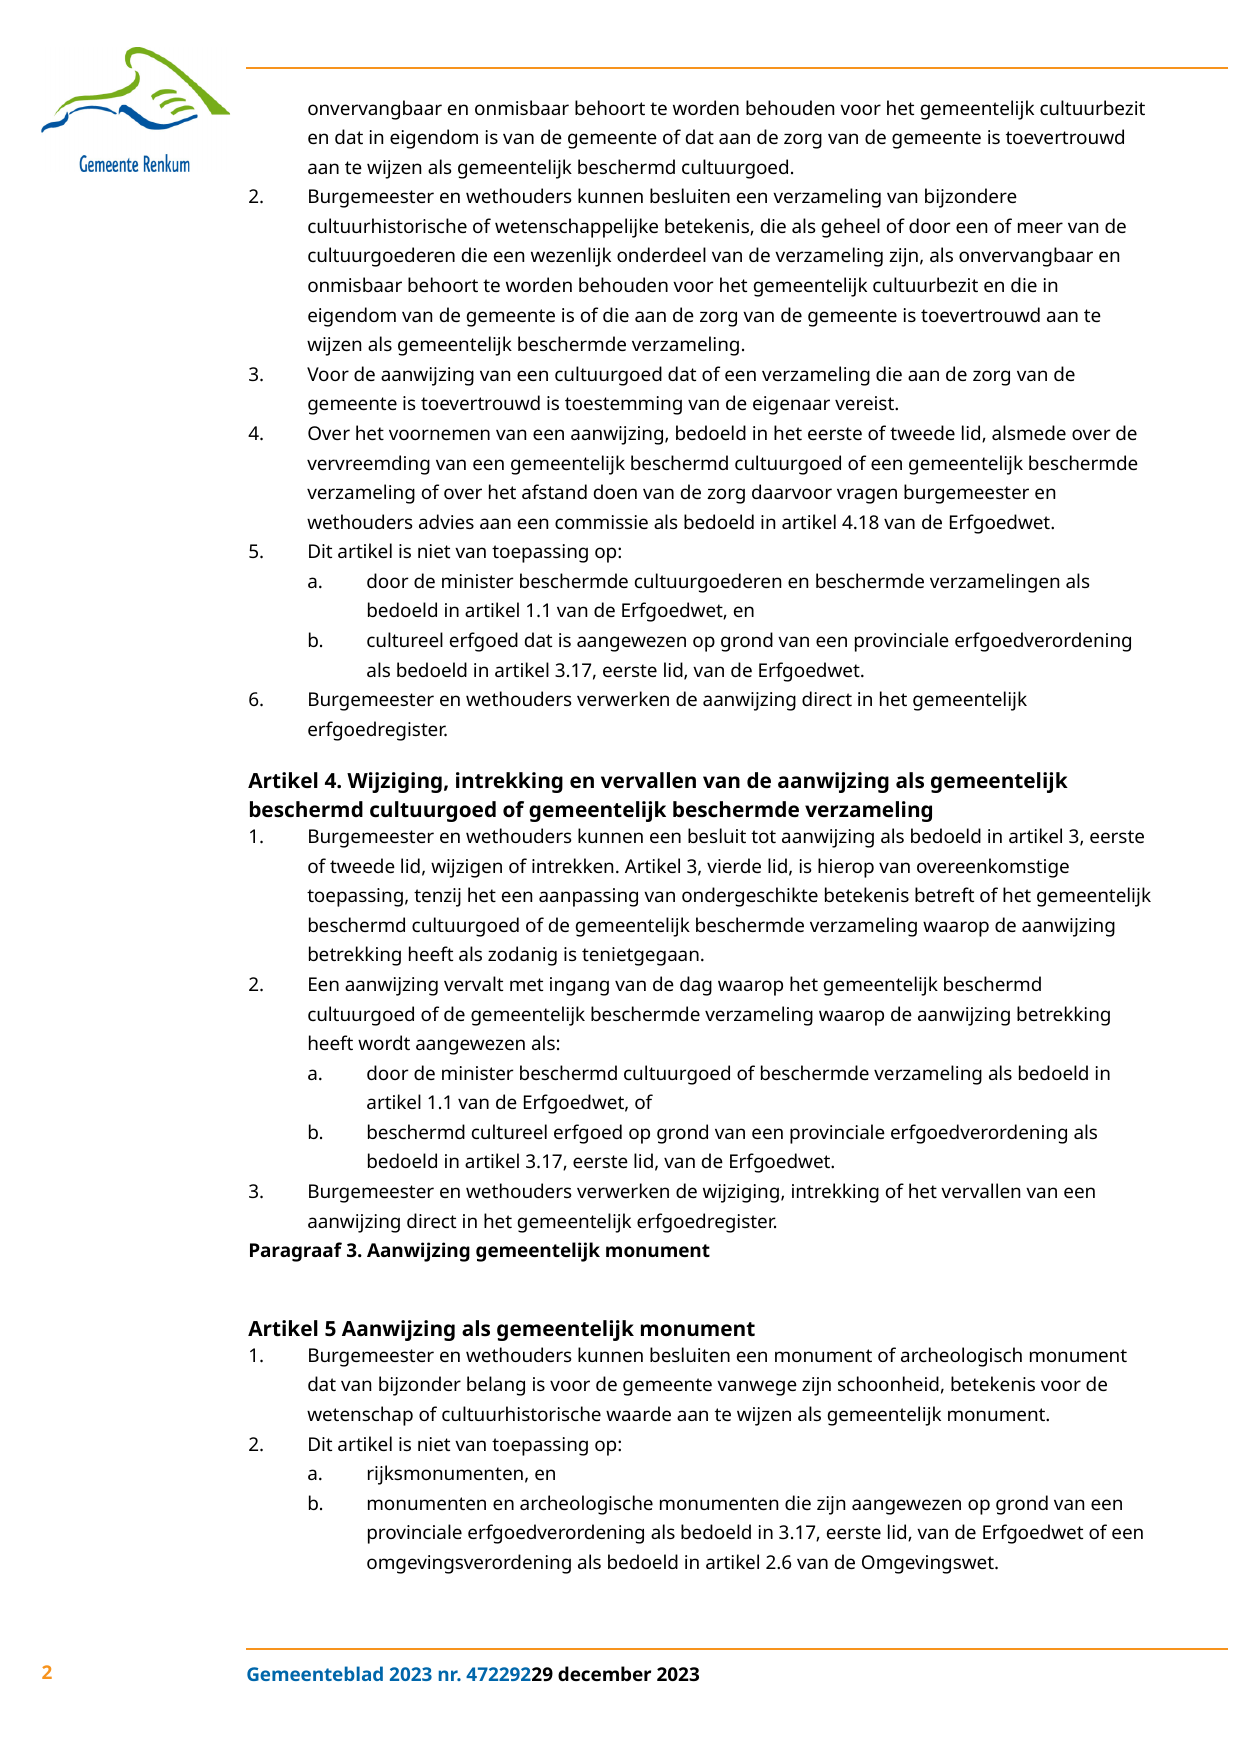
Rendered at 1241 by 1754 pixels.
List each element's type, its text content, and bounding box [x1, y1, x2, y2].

list Burgemeester en wethouders verwerken de wijziging, intrekking of het vervallen van een aanwijzing direct in het gemeentelijk erfgoedregister. [248, 1178, 1152, 1234]
list Dit artikel is niet van toepassing op: [248, 1431, 1152, 1457]
list cultureel erfgoed dat is aangewezen op grond van een provinciale erfgoedverordening als bedoeld in artikel 3.17, eerste lid, van de Erfgoedwet. [307, 627, 1152, 683]
picture [41, 47, 231, 172]
list Burgemeester en wethouders kunnen een besluit tot aanwijzing als bedoeld in artikel 3, eerste of tweede lid, wijzigen of intrekken. Artikel 3, vierde lid, is hierop van overeenkomstige toepassing, tenzij het een aanpassing van ondergeschikte betekenis betreft of het gemeentelijk beschermd cultuurgoed of de gemeentelijk beschermde verzameling waarop de aanwijzing betrekking heeft als zodanig is tenietgegaan. [248, 823, 1152, 967]
list beschermd cultureel erfgoed op grond van een provinciale erfgoedverordening als bedoeld in artikel 3.17, eerste lid, van de Erfgoedwet. [307, 1119, 1152, 1174]
list door de minister beschermd cultuurgoed of beschermde verzameling als bedoeld in artikel 1.1 van de Erfgoedwet, of [307, 1060, 1152, 1115]
list rijksmonumenten, en [307, 1460, 1152, 1486]
list Over het voornemen van een aanwijzing, bedoeld in het eerste of tweede lid, alsmede over de vervreemding van een gemeentelijk beschermd cultuurgoed of een gemeentelijk beschermde verzameling of over het afstand doen van de zorg daarvoor vragen burgemeester en wethouders advies aan een commissie als bedoeld in artikel 4.18 van de Erfgoedwet. [248, 420, 1152, 535]
list door de minister beschermde cultuurgoederen en beschermde verzamelingen als bedoeld in artikel 1.1 van de Erfgoedwet, en [307, 568, 1152, 623]
text Artikel 5 Aanwijzing als gemeentelijk monument [248, 1314, 1152, 1342]
list Voor de aanwijzing van een cultuurgoed dat of een verzameling die aan de zorg van de gemeente is toevertrouwd is toestemming van de eigenaar vereist. [248, 361, 1152, 416]
list Burgemeester en wethouders kunnen besluiten een monument of archeologisch monument dat van bijzonder belang is voor de gemeente vanwege zijn schoonheid, betekenis voor de wetenschap of cultuurhistorische waarde aan te wijzen als gemeentelijk monument. [248, 1342, 1152, 1427]
text Paragraaf 3. Aanwijzing gemeentelijk monument [248, 1237, 1152, 1263]
list onvervangbaar en onmisbaar behoort te worden behouden voor het gemeentelijk cultuurbezit en dat in eigendom is van de gemeente of dat aan de zorg van de gemeente is toevertrouwd aan te wijzen als gemeentelijk beschermd cultuurgoed. [248, 95, 1152, 180]
list Burgemeester en wethouders verwerken de aanwijzing direct in het gemeentelijk erfgoedregister. [248, 686, 1152, 742]
text Artikel 4. Wijziging, intrekking en vervallen van de aanwijzing als gemeentelijk beschermd cultuurgoed of gemeentelijk beschermde verzameling [248, 766, 1152, 823]
list monumenten en archeologische monumenten die zijn aangewezen op grond van een provinciale erfgoedverordening als bedoeld in 3.17, eerste lid, van de Erfgoedwet of een omgevingsverordening als bedoeld in artikel 2.6 van de Omgevingswet. [307, 1490, 1152, 1575]
list Een aanwijzing vervalt met ingang van de dag waarop het gemeentelijk beschermd cultuurgoed of de gemeentelijk beschermde verzameling waarop de aanwijzing betrekking heeft wordt aangewezen als: [248, 971, 1152, 1056]
list Dit artikel is niet van toepassing op: [248, 538, 1152, 564]
list Burgemeester en wethouders kunnen besluiten een verzameling van bijzondere cultuurhistorische of wetenschappelijke betekenis, die als geheel of door een of meer van de cultuurgoederen die een wezenlijk onderdeel van de verzameling zijn, als onvervangbaar en onmisbaar behoort te worden behouden voor het gemeentelijk cultuurbezit en die in eigendom van de gemeente is of die aan de zorg van de gemeente is toevertrouwd aan te wijzen als gemeentelijk beschermde verzameling. [248, 183, 1152, 357]
